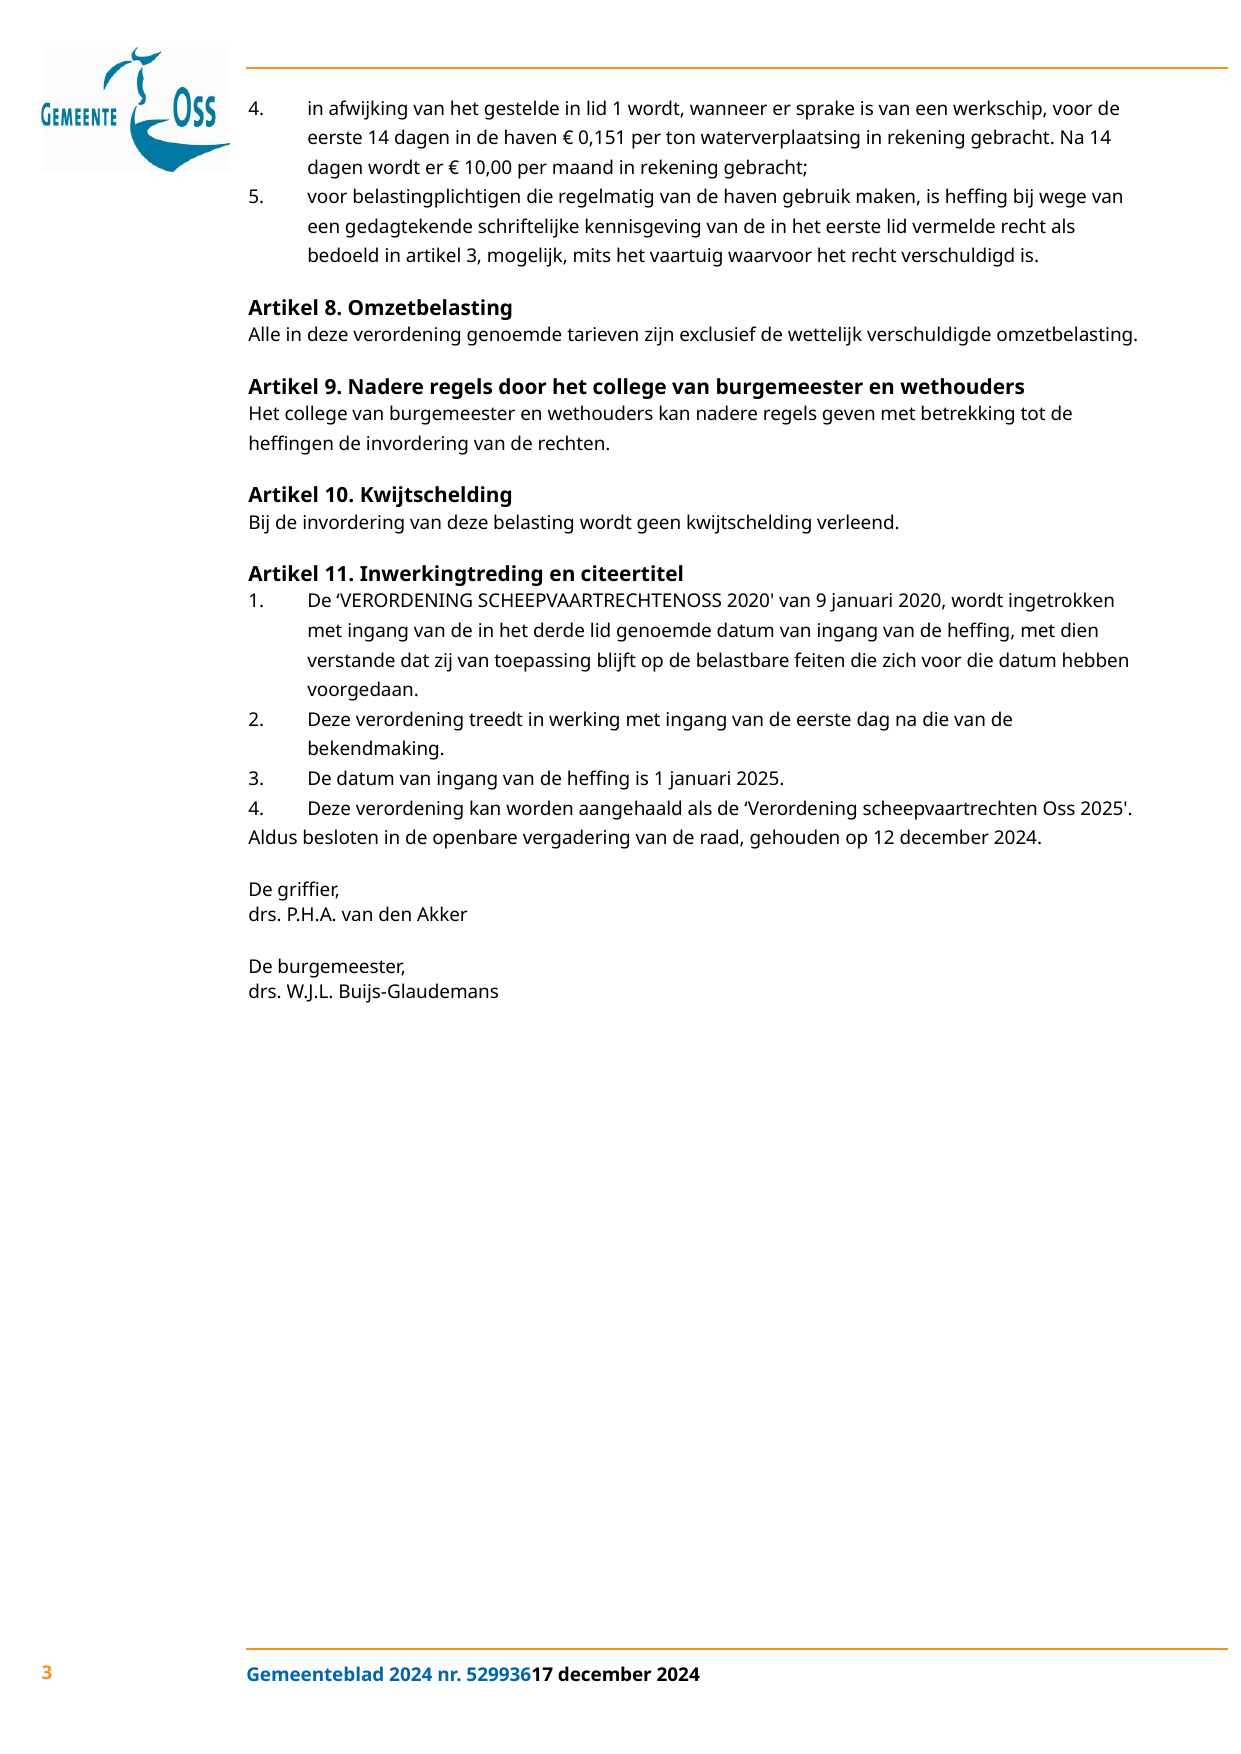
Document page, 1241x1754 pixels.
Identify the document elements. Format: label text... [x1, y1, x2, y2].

text De burgemeester, [248, 953, 1152, 979]
text De griffier, [248, 876, 1152, 902]
list Deze verordening treedt in werking met ingang van de eerste dag na die van de bekendmaking. [248, 706, 1152, 761]
text drs. P.H.A. van den Akker [248, 902, 1152, 927]
list in afwijking van het gestelde in lid 1 wordt, wanneer er sprake is van een werkschip, voor de eerste 14 dagen in de haven € 0,151 per ton waterverplaatsing in rekening gebracht. Na 14 dagen wordt er € 10,00 per maand in rekening gebracht; [248, 95, 1152, 180]
text Artikel 8. Omzetbelasting [248, 293, 1152, 322]
text Aldus besloten in de openbare vergadering van de raad, gehouden op 12 december 2024. [248, 824, 1152, 850]
text Artikel 10. Kwijtschelding [248, 480, 1152, 509]
text Het college van burgemeester en wethouders kan nadere regels geven met betrekking tot de heffingen de invordering van de rechten. [248, 400, 1152, 456]
list De ‘VERORDENING SCHEEPVAARTRECHTENOSS 2020' van 9 januari 2020, wordt ingetrokken met ingang van de in het derde lid genoemde datum van ingang van de heffing, met dien verstande dat zij van toepassing blijft op de belastbare feiten die zich voor die datum hebben voorgedaan. [248, 588, 1152, 702]
list voor belastingplichtigen die regelmatig van de haven gebruik maken, is heffing bij wege van een gedagtekende schriftelijke kennisgeving van de in het eerste lid vermelde recht als bedoeld in artikel 3, mogelijk, mits het vaartuig waarvoor het recht verschuldigd is. [248, 183, 1152, 268]
text Artikel 9. Nadere regels door het college van burgemeester en wethouders [248, 372, 1152, 400]
list De datum van ingang van de heffing is 1 januari 2025. [248, 765, 1152, 791]
text Bij de invordering van deze belasting wordt geen kwijtschelding verleend. [248, 509, 1152, 534]
text drs. W.J.L. Buijs-Glaudemans [248, 979, 1152, 1004]
text Alle in deze verordening genoemde tarieven zijn exclusief de wettelijk verschuldigde omzetbelasting. [248, 322, 1152, 347]
text Artikel 11. Inwerkingtreding en citeertitel [248, 559, 1152, 588]
list Deze verordening kan worden aangehaald als de ‘Verordening scheepvaartrechten Oss 2025'. [248, 795, 1152, 821]
picture [41, 47, 231, 172]
